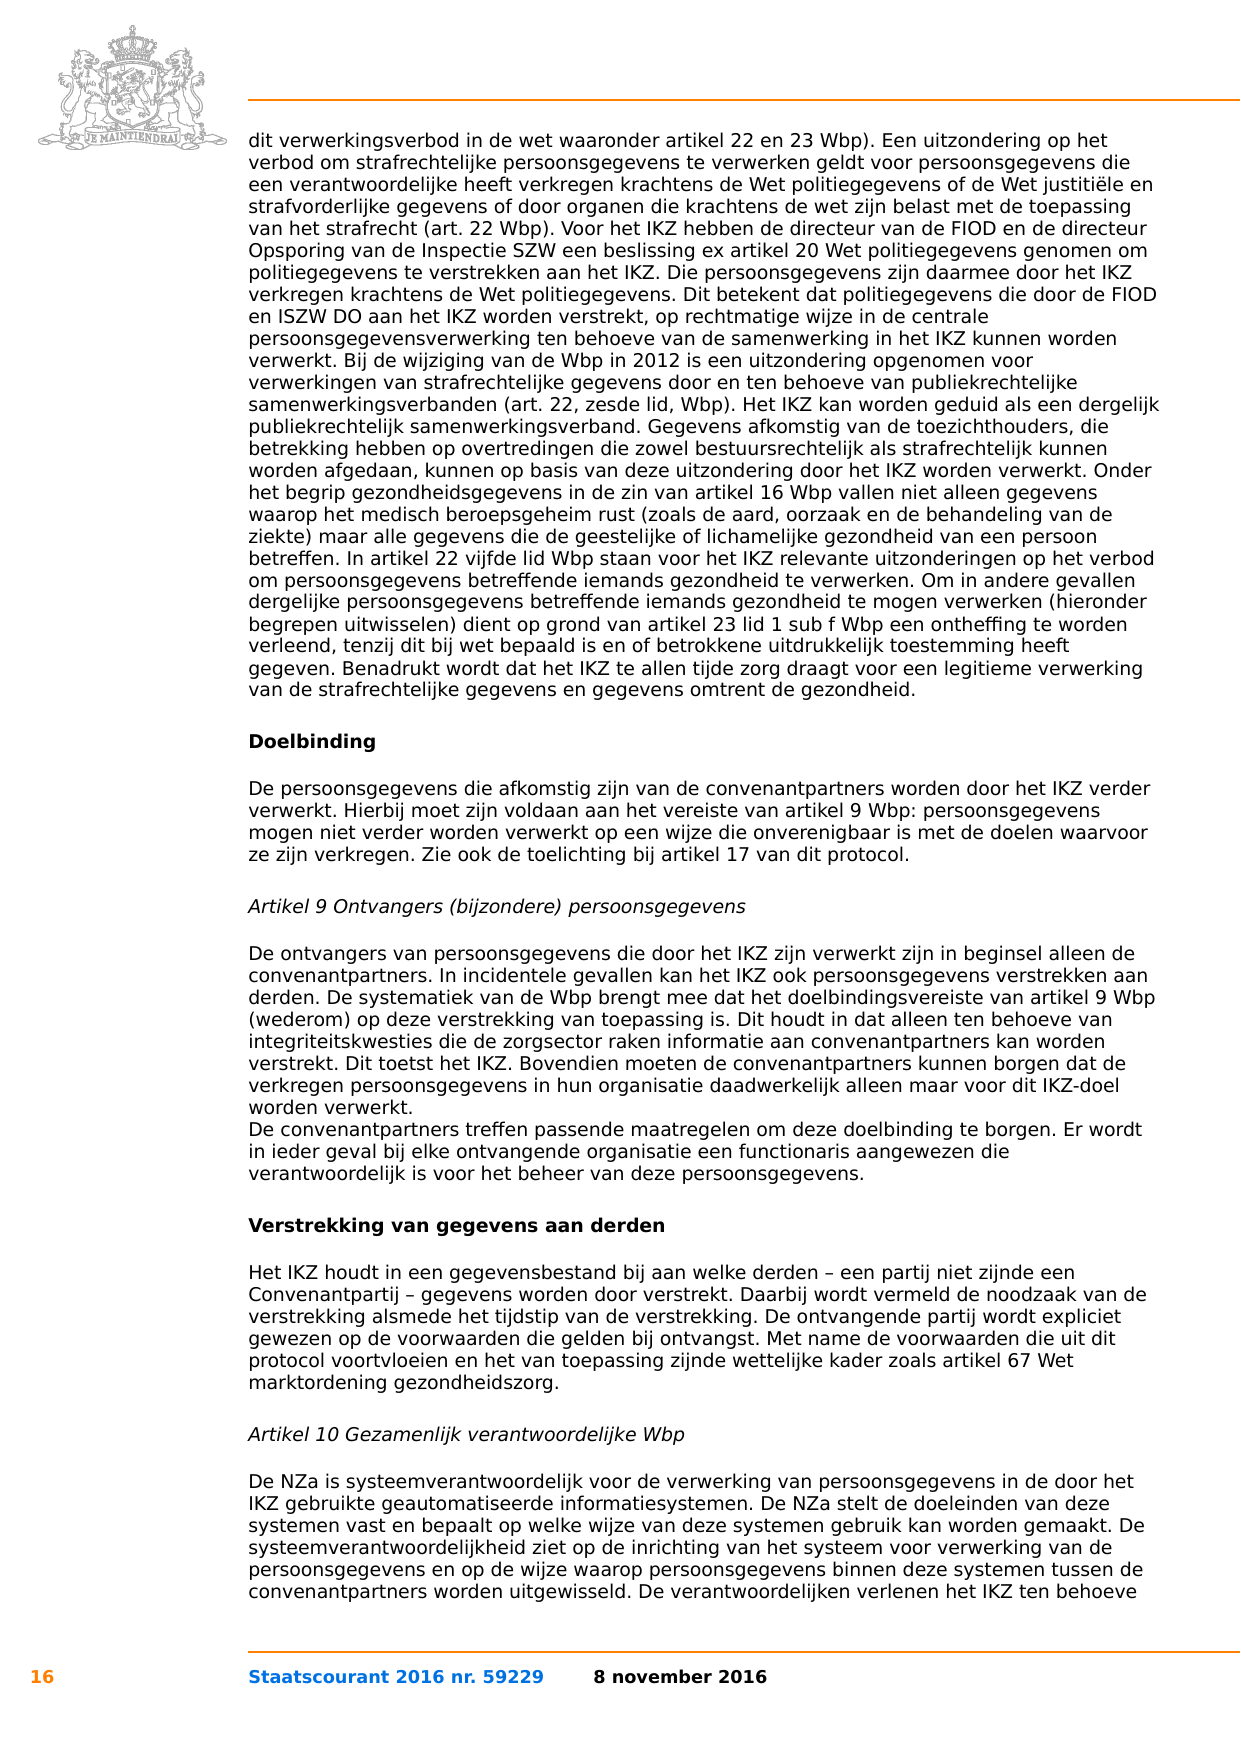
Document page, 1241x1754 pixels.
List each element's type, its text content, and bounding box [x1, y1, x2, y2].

text Het IKZ houdt in een gegevensbestand bij aan welke derden – een partij niet zijnde een Convenantpartij – gegevens worden door verstrekt. Daarbij wordt vermeld de noodzaak van de verstrekking alsmede het tijdstip van de verstrekking. De ontvangende partij wordt expliciet gewezen op de voorwaarden die gelden bij ontvangst. Met name de voorwaarden die uit dit protocol voortvloeien en het van toepassing zijnde wettelijke kader zoals artikel 67 Wet marktordening gezondheidszorg. [248, 1262, 1163, 1394]
text De NZa is systeemverantwoordelijk voor de verwerking van persoonsgegevens in de door het IKZ gebruikte geautomatiseerde informatiesystemen. De NZa stelt de doeleinden van deze systemen vast en bepaalt op welke wijze van deze systemen gebruik kan worden gemaakt. De systeemverantwoordelijkheid ziet op de inrichting van het systeem voor verwerking van de persoonsgegevens en op de wijze waarop persoonsgegevens binnen deze systemen tussen de convenantpartners worden uitgewisseld. De verantwoordelijken verlenen het IKZ ten behoeve [248, 1471, 1163, 1603]
subtitle Verstrekking van gegevens aan derden [248, 1215, 1163, 1237]
text De persoonsgegevens die afkomstig zijn van de convenantpartners worden door het IKZ verder verwerkt. Hierbij moet zijn voldaan aan het vereiste van artikel 9 Wbp: persoonsgegevens mogen niet verder worden verwerkt op een wijze die onverenigbaar is met de doelen waarvoor ze zijn verkregen. Zie ook de toelichting bij artikel 17 van dit protocol. [248, 778, 1163, 866]
subtitle Artikel 9 Ontvangers (bijzondere) persoonsgegevens [248, 896, 1163, 918]
subtitle Artikel 10 Gezamenlijk verantwoordelijke Wbp [248, 1424, 1163, 1446]
picture [38, 25, 227, 150]
text De ontvangers van persoonsgegevens die door het IKZ zijn verwerkt zijn in beginsel alleen de convenantpartners. In incidentele gevallen kan het IKZ ook persoonsgegevens verstrekken aan derden. De systematiek van de Wbp brengt mee dat het doelbindingsvereiste van artikel 9 Wbp (wederom) op deze verstrekking van toepassing is. Dit houdt in dat alleen ten behoeve van integriteitskwesties die de zorgsector raken informatie aan convenantpartners kan worden verstrekt. Dit toetst het IKZ. Bovendien moeten de convenantpartners kunnen borgen dat de verkregen persoonsgegevens in hun organisatie daadwerkelijk alleen maar voor dit IKZ-doel worden verwerkt. [248, 943, 1163, 1119]
text dit verwerkingsverbod in de wet waaronder artikel 22 en 23 Wbp). Een uitzondering op het verbod om strafrechtelijke persoonsgegevens te verwerken geldt voor persoonsgegevens die een verantwoordelijke heeft verkregen krachtens de Wet politiegegevens of de Wet justitiële en strafvorderlijke gegevens of door organen die krachtens de wet zijn belast met de toepassing van het strafrecht (art. 22 Wbp). Voor het IKZ hebben de directeur van de FIOD en de directeur Opsporing van de Inspectie SZW een beslissing ex artikel 20 Wet politiegegevens genomen om politiegegevens te verstrekken aan het IKZ. Die persoonsgegevens zijn daarmee door het IKZ verkregen krachtens de Wet politiegegevens. Dit betekent dat politiegegevens die door de FIOD en ISZW DO aan het IKZ worden verstrekt, op rechtmatige wijze in de centrale persoonsgegevensverwerking ten behoeve van de samenwerking in het IKZ kunnen worden verwerkt. Bij de wijziging van de Wbp in 2012 is een uitzondering opgenomen voor verwerkingen van strafrechtelijke gegevens door en ten behoeve van publiekrechtelijke samenwerkingsverbanden (art. 22, zesde lid, Wbp). Het IKZ kan worden geduid als een dergelijk publiekrechtelijk samenwerkingsverband. Gegevens afkomstig van de toezichthouders, die betrekking hebben op overtredingen die zowel bestuursrechtelijk als strafrechtelijk kunnen worden afgedaan, kunnen op basis van deze uitzondering door het IKZ worden verwerkt. Onder het begrip gezondheidsgegevens in de zin van artikel 16 Wbp vallen niet alleen gegevens waarop het medisch beroepsgeheim rust (zoals de aard, oorzaak en de behandeling van de ziekte) maar alle gegevens die de geestelijke of lichamelijke gezondheid van een persoon betreffen. In artikel 22 vijfde lid Wbp staan voor het IKZ relevante uitzonderingen op het verbod om persoonsgegevens betreffende iemands gezondheid te verwerken. Om in andere gevallen dergelijke persoonsgegevens betreffende iemands gezondheid te mogen verwerken (hieronder begrepen uitwisselen) dient op grond van artikel 23 lid 1 sub f Wbp een ontheffing te worden verleend, tenzij dit bij wet bepaald is en of betrokkene uitdrukkelijk toestemming heeft gegeven. Benadrukt wordt dat het IKZ te allen tijde zorg draagt voor een legitieme verwerking van de strafrechtelijke gegevens en gegevens omtrent de gezondheid. [248, 130, 1163, 701]
text De convenantpartners treffen passende maatregelen om deze doelbinding te borgen. Er wordt in ieder geval bij elke ontvangende organisatie een functionaris aangewezen die verantwoordelijk is voor het beheer van deze persoonsgegevens. [248, 1119, 1163, 1185]
subtitle Doelbinding [248, 731, 1163, 753]
